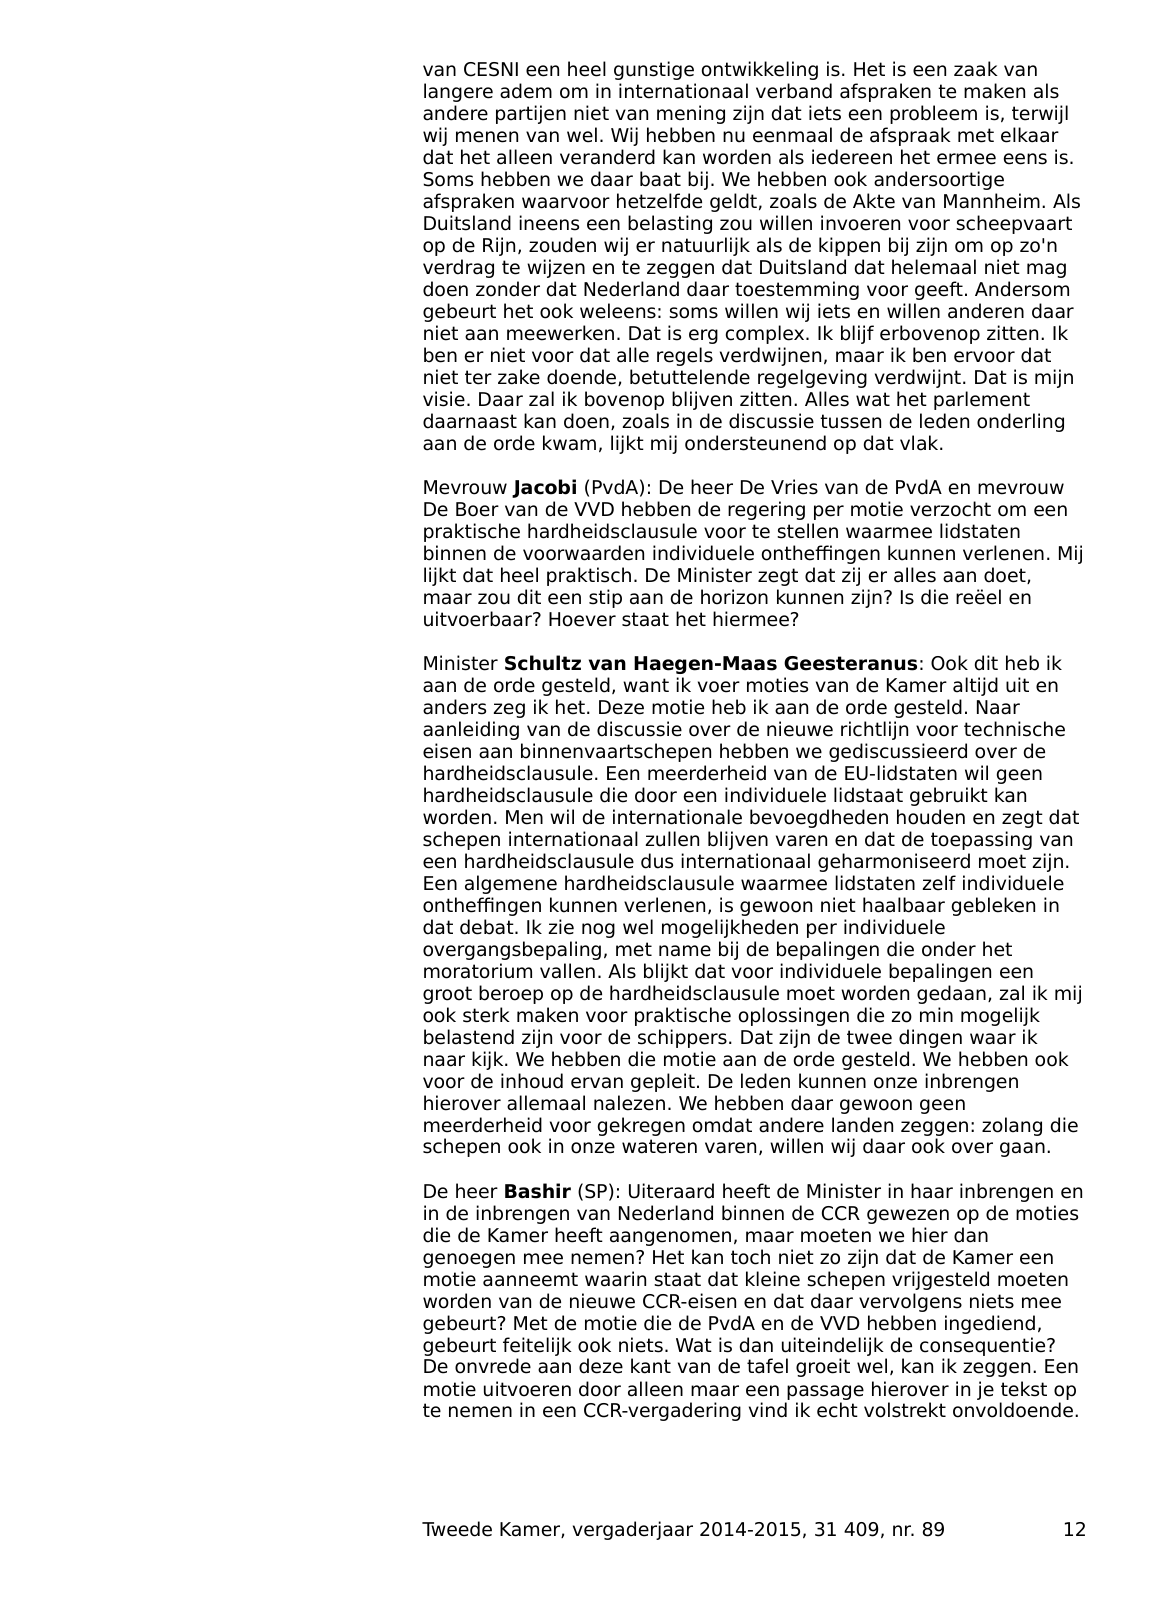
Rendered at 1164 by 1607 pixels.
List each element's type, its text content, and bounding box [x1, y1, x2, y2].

text van CESNI een heel gunstige ontwikkeling is. Het is een zaak van langere adem om in internationaal verband afspraken te maken als andere partijen niet van mening zijn dat iets een probleem is, terwijl wij menen van wel. Wij hebben nu eenmaal de afspraak met elkaar dat het alleen veranderd kan worden als iedereen het ermee eens is. Soms hebben we daar baat bij. We hebben ook andersoortige afspraken waarvoor hetzelfde geldt, zoals de Akte van Mannheim. Als Duitsland ineens een belasting zou willen invoeren voor scheepvaart op de Rijn, zouden wij er natuurlijk als de kippen bij zijn om op zo'n verdrag te wijzen en te zeggen dat Duitsland dat helemaal niet mag doen zonder dat Nederland daar toestemming voor geeft. Andersom gebeurt het ook weleens: soms willen wij iets en willen anderen daar niet aan meewerken. Dat is erg complex. Ik blijf erbovenop zitten. Ik ben er niet voor dat alle regels verdwijnen, maar ik ben ervoor dat niet ter zake doende, betuttelende regelgeving verdwijnt. Dat is mijn visie. Daar zal ik bovenop blijven zitten. Alles wat het parlement daarnaast kan doen, zoals in de discussie tussen de leden onderling aan de orde kwam, lijkt mij ondersteunend op dat vlak. [422, 59, 1087, 455]
text Minister Schultz van Haegen-Maas Geesteranus: Ook dit heb ik aan de orde gesteld, want ik voer moties van de Kamer altijd uit en anders zeg ik het. Deze motie heb ik aan de orde gesteld. Naar aanleiding van de discussie over de nieuwe richtlijn voor technische eisen aan binnenvaartschepen hebben we gediscussieerd over de hardheidsclausule. Een meerderheid van de EU-lidstaten wil geen hardheidsclausule die door een individuele lidstaat gebruikt kan worden. Men wil de internationale bevoegdheden houden en zegt dat schepen internationaal zullen blijven varen en dat de toepassing van een hardheidsclausule dus internationaal geharmoniseerd moet zijn. Een algemene hardheidsclausule waarmee lidstaten zelf individuele ontheffingen kunnen verlenen, is gewoon niet haalbaar gebleken in dat debat. Ik zie nog wel mogelijkheden per individuele overgangsbepaling, met name bij de bepalingen die onder het moratorium vallen. Als blijkt dat voor individuele bepalingen een groot beroep op de hardheidsclausule moet worden gedaan, zal ik mij ook sterk maken voor praktische oplossingen die zo min mogelijk belastend zijn voor de schippers. Dat zijn de twee dingen waar ik naar kijk. We hebben die motie aan de orde gesteld. We hebben ook voor de inhoud ervan gepleit. De leden kunnen onze inbrengen hierover allemaal nalezen. We hebben daar gewoon geen meerderheid voor gekregen omdat andere landen zeggen: zolang die schepen ook in onze wateren varen, willen wij daar ook over gaan. [422, 653, 1087, 1158]
text Mevrouw Jacobi (PvdA): De heer De Vries van de PvdA en mevrouw De Boer van de VVD hebben de regering per motie verzocht om een praktische hardheidsclausule voor te stellen waarmee lidstaten binnen de voorwaarden individuele ontheffingen kunnen verlenen. Mij lijkt dat heel praktisch. De Minister zegt dat zij er alles aan doet, maar zou dit een stip aan de horizon kunnen zijn? Is die reëel en uitvoerbaar? Hoever staat het hiermee? [422, 477, 1087, 631]
text De heer Bashir (SP): Uiteraard heeft de Minister in haar inbrengen en in de inbrengen van Nederland binnen de CCR gewezen op de moties die de Kamer heeft aangenomen, maar moeten we hier dan genoegen mee nemen? Het kan toch niet zo zijn dat de Kamer een motie aanneemt waarin staat dat kleine schepen vrijgesteld moeten worden van de nieuwe CCR-eisen en dat daar vervolgens niets mee gebeurt? Met de motie die de PvdA en de VVD hebben ingediend, gebeurt feitelijk ook niets. Wat is dan uiteindelijk de consequentie? De onvrede aan deze kant van de tafel groeit wel, kan ik zeggen. Een motie uitvoeren door alleen maar een passage hierover in je tekst op te nemen in een CCR-vergadering vind ik echt volstrekt onvoldoende. [422, 1181, 1087, 1422]
